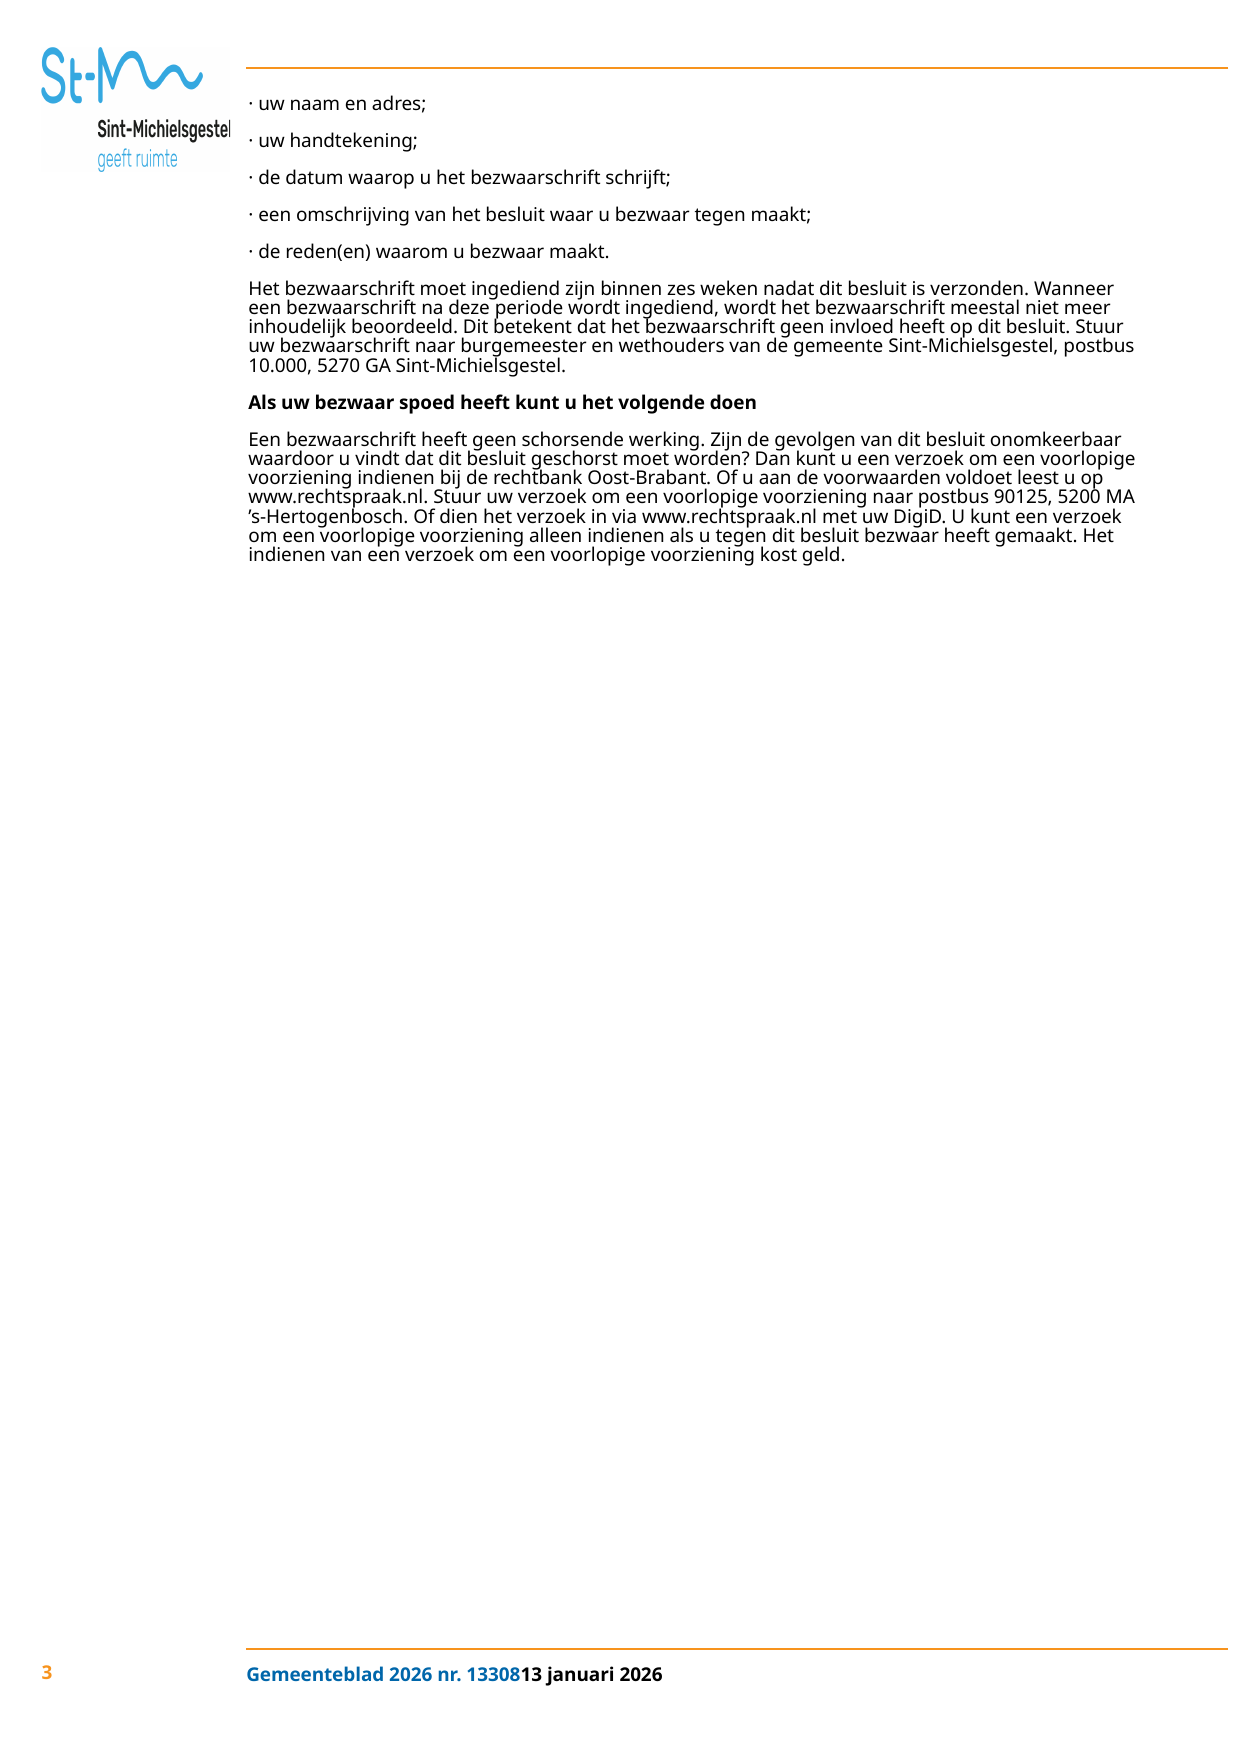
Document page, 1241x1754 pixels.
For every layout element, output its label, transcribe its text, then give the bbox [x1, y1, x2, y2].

text · uw handtekening; [248, 132, 1152, 151]
text Een bezwaarschrift heeft geen schorsende werking. Zijn de gevolgen van dit besluit onomkeerbaar waardoor u vindt dat dit besluit geschorst moet worden? Dan kunt u een verzoek om een voorlopige voorziening indienen bij de rechtbank Oost-Brabant. Of u aan de voorwaarden voldoet leest u op www.rechtspraak.nl. Stuur uw verzoek om een voorlopige voorziening naar postbus 90125, 5200 MA ’s-Hertogenbosch. Of dien het verzoek in via www.rechtspraak.nl met uw DigiD. U kunt een verzoek om een voorlopige voorziening alleen indienen als u tegen dit besluit bezwaar heeft gemaakt. Het indienen van een verzoek om een voorlopige voorziening kost geld. [248, 431, 1152, 566]
text · uw naam en adres; [248, 95, 1152, 114]
text Het bezwaarschrift moet ingediend zijn binnen zes weken nadat dit besluit is verzonden. Wanneer een bezwaarschrift na deze periode wordt ingediend, wordt het bezwaarschrift meestal niet meer inhoudelijk beoordeeld. Dit betekent dat het bezwaarschrift geen invloed heeft op dit besluit. Stuur uw bezwaarschrift naar burgemeester en wethouders van de gemeente Sint-Michielsgestel, postbus 10.000, 5270 GA Sint-Michielsgestel. [248, 280, 1152, 376]
text · een omschrijving van het besluit waar u bezwaar tegen maakt; [248, 206, 1152, 225]
text Als uw bezwaar spoed heeft kunt u het volgende doen [248, 394, 1152, 413]
text · de reden(en) waarom u bezwaar maakt. [248, 243, 1152, 262]
text · de datum waarop u het bezwaarschrift schrijft; [248, 169, 1152, 188]
picture [41, 47, 231, 172]
